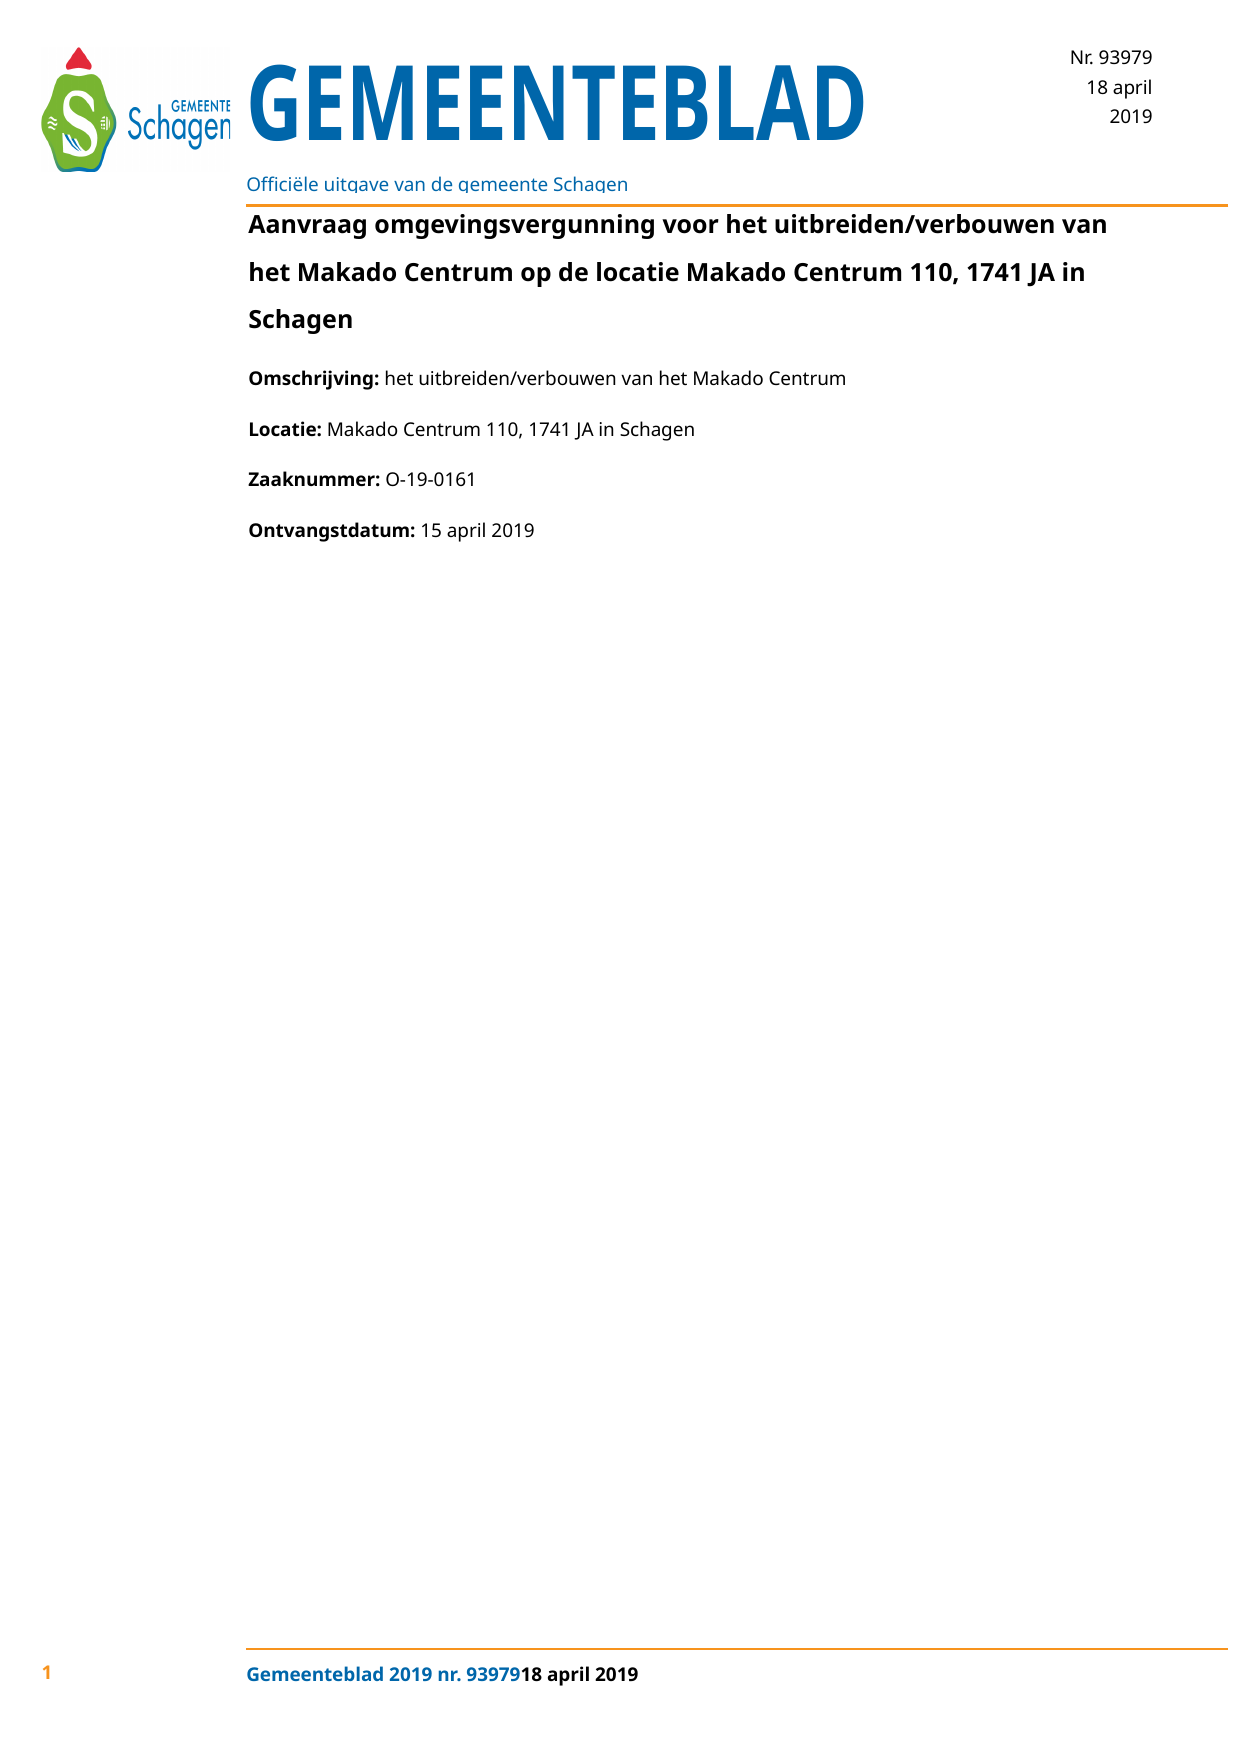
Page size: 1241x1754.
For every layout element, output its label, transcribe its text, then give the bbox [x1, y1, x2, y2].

text Aanvraag omgevingsvergunning voor het uitbreiden/verbouwen van het Makado Centrum op de locatie Makado Centrum 110, 1741 JA in Schagen [248, 207, 1152, 336]
text Locatie: Makado Centrum 110, 1741 JA in Schagen [248, 416, 1152, 442]
text Zaaknummer: O-19-0161 [248, 466, 1152, 492]
text Omschrijving: het uitbreiden/verbouwen van het Makado Centrum [248, 366, 1152, 391]
text Ontvangstdatum: 15 april 2019 [248, 517, 1152, 542]
picture [41, 47, 231, 172]
